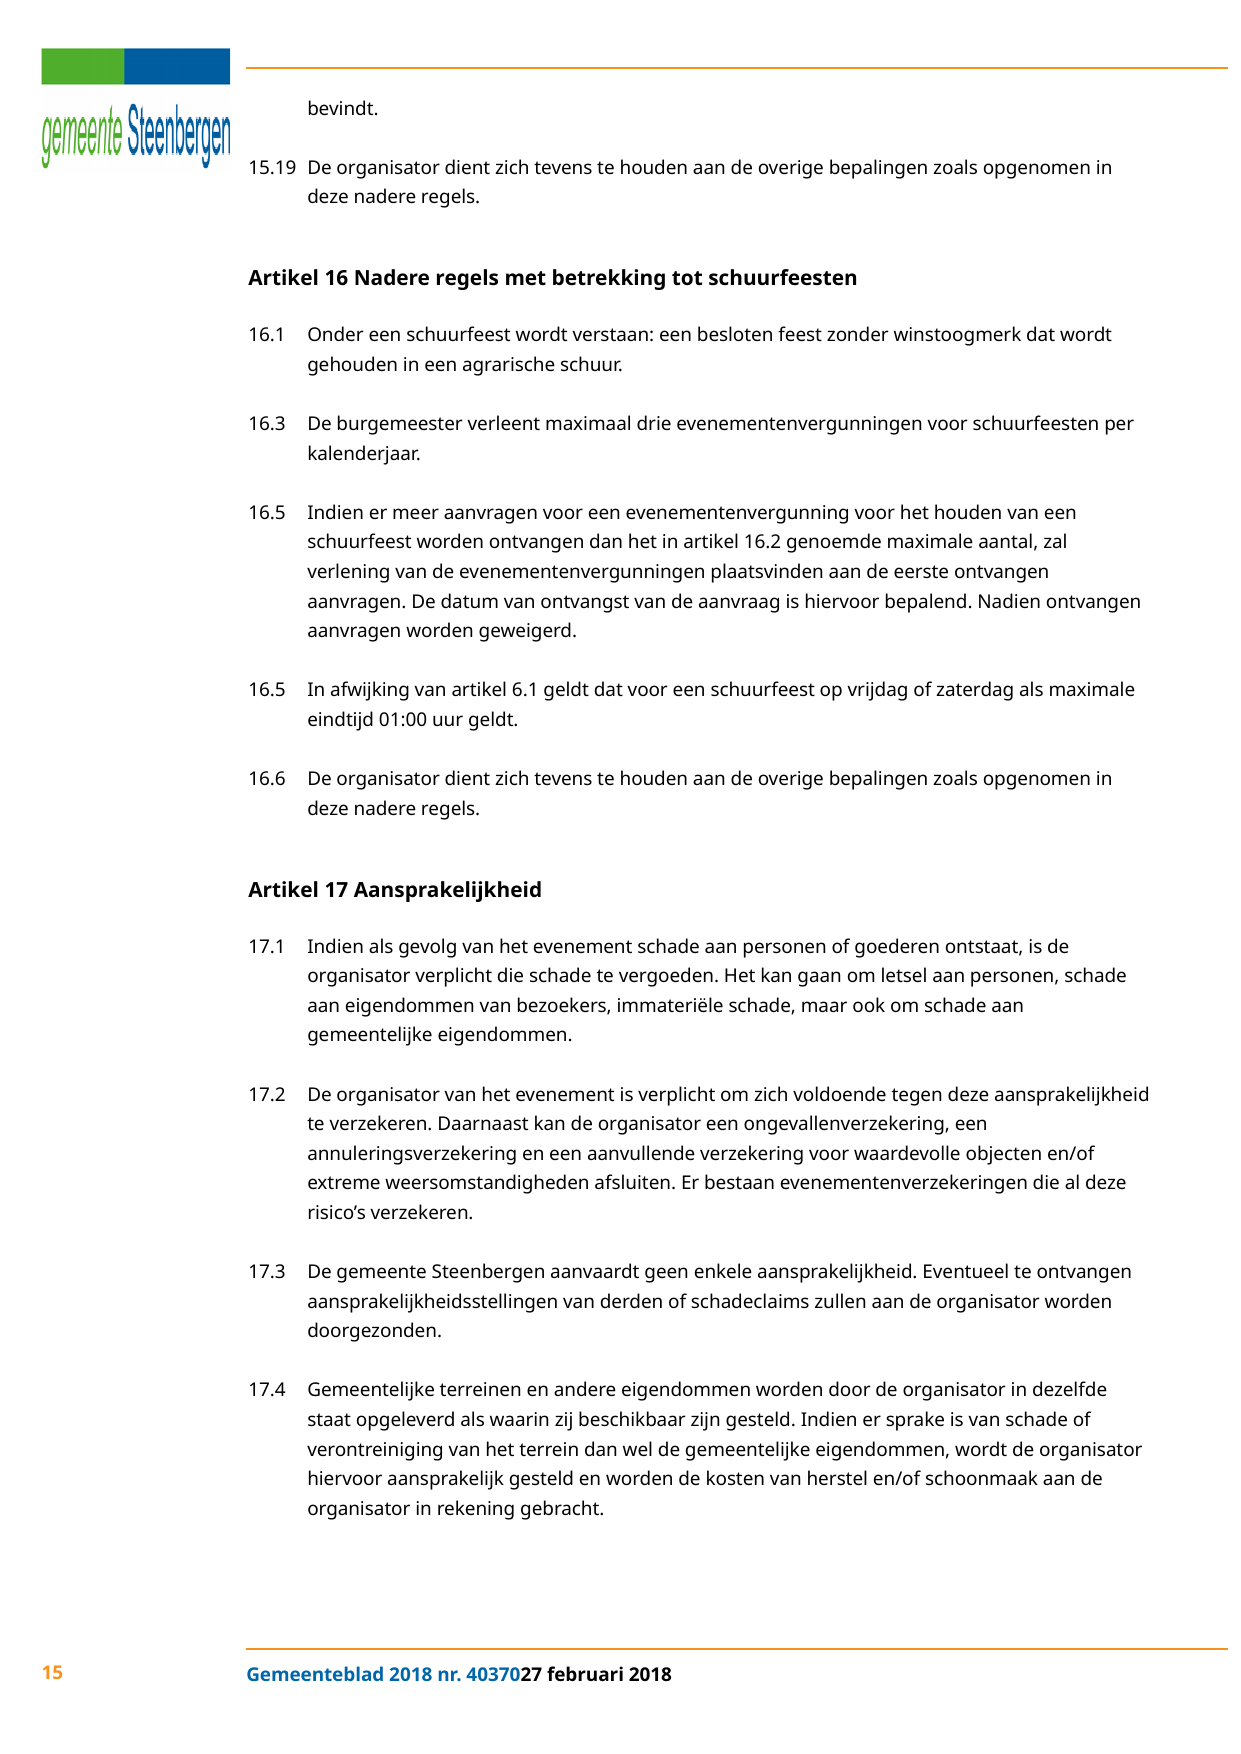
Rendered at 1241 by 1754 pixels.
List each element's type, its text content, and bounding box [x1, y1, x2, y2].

picture [41, 47, 231, 172]
list Indien als gevolg van het evenement schade aan personen of goederen ontstaat, is de organisator verplicht die schade te vergoeden. Het kan gaan om letsel aan personen, schade aan eigendommen van bezoekers, immateriële schade, maar ook om schade aan gemeentelijke eigendommen. [248, 933, 1152, 1047]
list De organisator dient zich tevens te houden aan de overige bepalingen zoals opgenomen in deze nadere regels. [248, 154, 1152, 209]
list De burgemeester verleent maximaal drie evenementenvergunningen voor schuurfeesten per kalenderjaar. [248, 410, 1152, 466]
list bevindt. [248, 95, 1152, 121]
list Indien er meer aanvragen voor een evenementenvergunning voor het houden van een schuurfeest worden ontvangen dan het in artikel 16.2 genoemde maximale aantal, zal verlening van de evenementenvergunningen plaatsvinden aan de eerste ontvangen aanvragen. De datum van ontvangst van de aanvraag is hiervoor bepalend. Nadien ontvangen aanvragen worden geweigerd. [248, 499, 1152, 643]
list De organisator dient zich tevens te houden aan de overige bepalingen zoals opgenomen in deze nadere regels. [248, 765, 1152, 821]
text Artikel 16 Nadere regels met betrekking tot schuurfeesten [248, 263, 1152, 292]
list De gemeente Steenbergen aanvaardt geen enkele aansprakelijkheid. Eventueel te ontvangen aansprakelijkheidsstellingen van derden of schadeclaims zullen aan de organisator worden doorgezonden. [248, 1258, 1152, 1343]
list In afwijking van artikel 6.1 geldt dat voor een schuurfeest op vrijdag of zaterdag als maximale eindtijd 01:00 uur geldt. [248, 677, 1152, 732]
list Gemeentelijke terreinen en andere eigendommen worden door de organisator in dezelfde staat opgeleverd als waarin zij beschikbaar zijn gesteld. Indien er sprake is van schade of verontreiniging van het terrein dan wel de gemeentelijke eigendommen, wordt de organisator hiervoor aansprakelijk gesteld en worden de kosten van herstel en/of schoonmaak aan de organisator in rekening gebracht. [248, 1377, 1152, 1521]
text Artikel 17 Aansprakelijkheid [248, 875, 1152, 903]
list De organisator van het evenement is verplicht om zich voldoende tegen deze aansprakelijkheid te verzekeren. Daarnaast kan de organisator een ongevallenverzekering, een annuleringsverzekering en een aanvullende verzekering voor waardevolle objecten en/of extreme weersomstandigheden afsluiten. Er bestaan evenementenverzekeringen die al deze risico’s verzekeren. [248, 1081, 1152, 1225]
list Onder een schuurfeest wordt verstaan: een besloten feest zonder winstoogmerk dat wordt gehouden in een agrarische schuur. [248, 322, 1152, 377]
